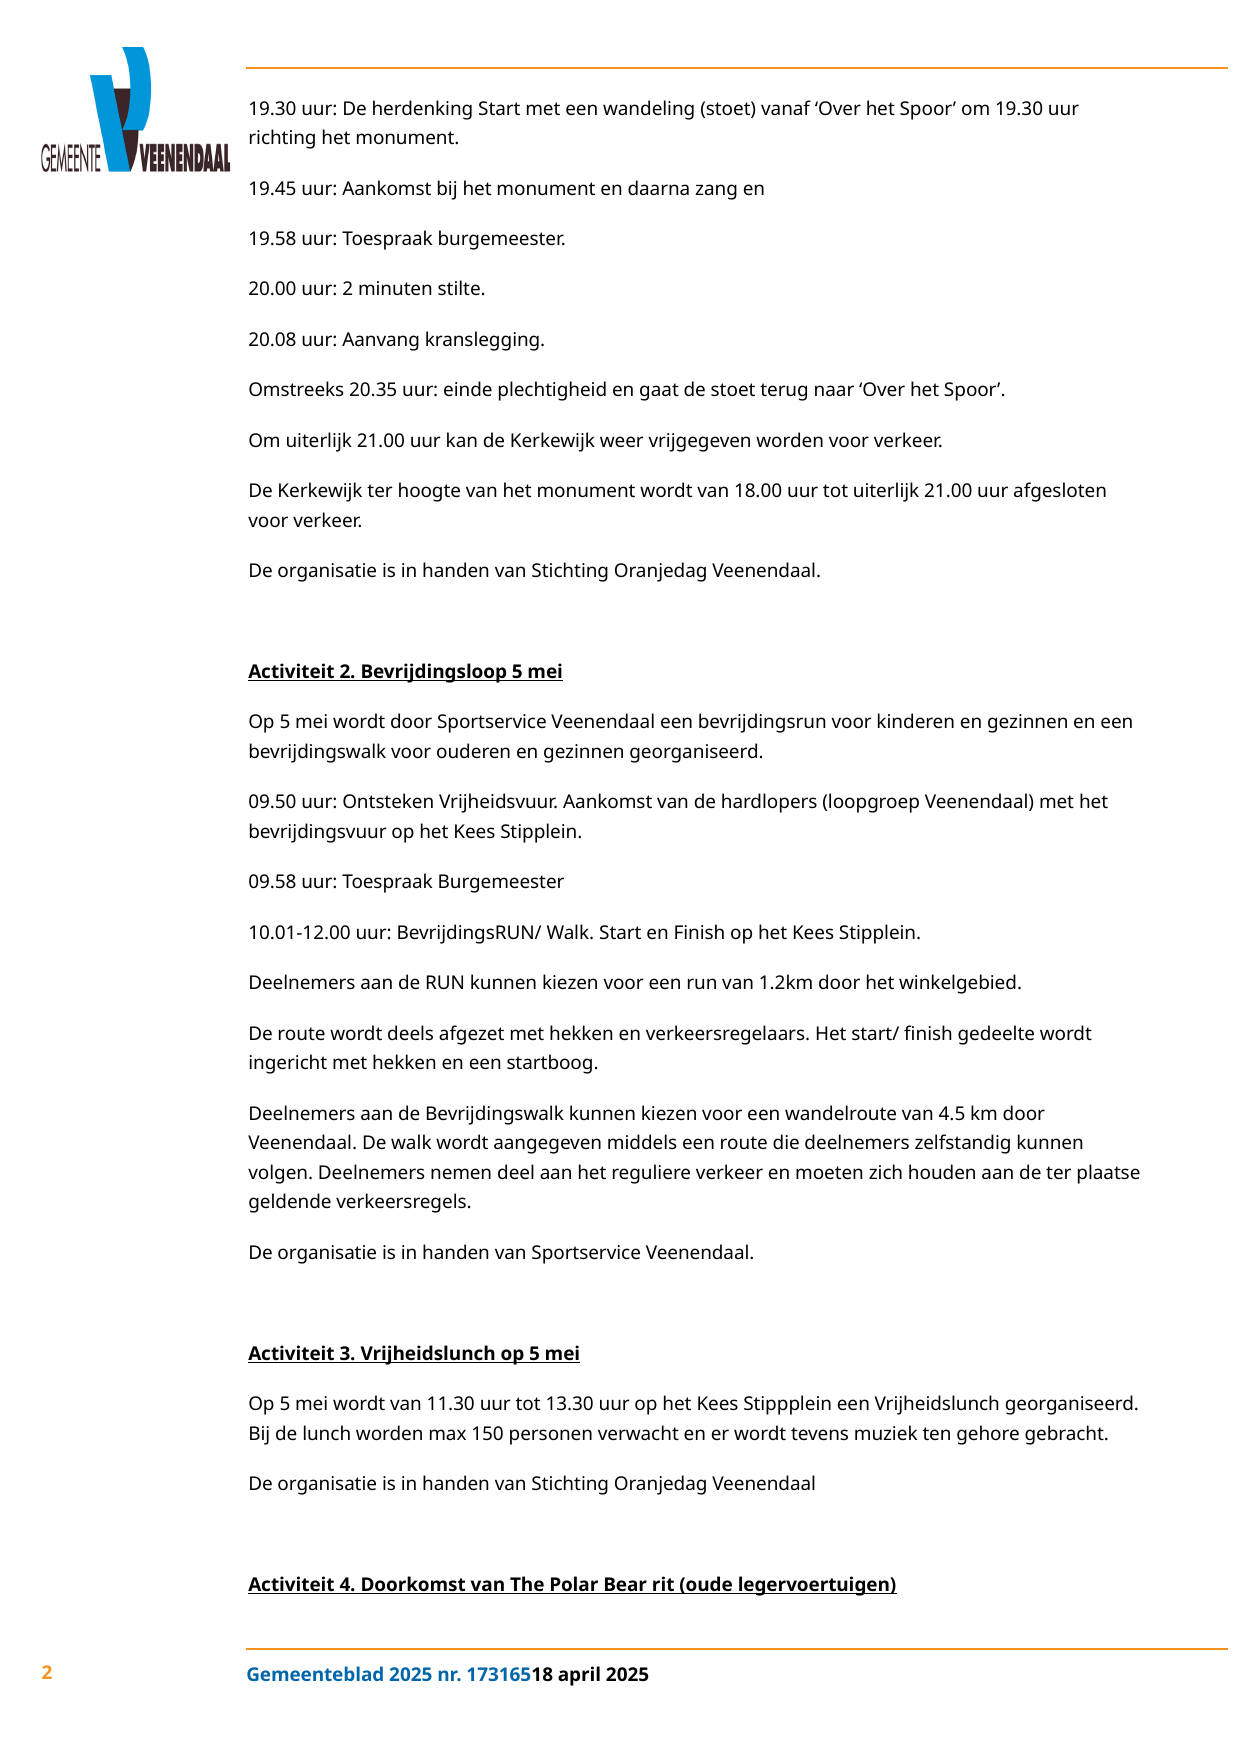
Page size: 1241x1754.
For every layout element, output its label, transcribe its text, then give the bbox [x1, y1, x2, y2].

text De organisatie is in handen van Sportservice Veenendaal. [248, 1239, 1152, 1265]
text De organisatie is in handen van Stichting Oranjedag Veenendaal. [248, 557, 1152, 583]
text Om uiterlijk 21.00 uur kan de Kerkewijk weer vrijgegeven worden voor verkeer. [248, 427, 1152, 453]
text Activiteit 3. Vrijheidslunch op 5 mei [248, 1340, 1152, 1366]
text Deelnemers aan de RUN kunnen kiezen voor een run van 1.2km door het winkelgebied. [248, 969, 1152, 995]
text Activiteit 4. Doorkomst van The Polar Bear rit (oude legervoertuigen) [248, 1571, 1152, 1597]
text 20.00 uur: 2 minuten stilte. [248, 276, 1152, 301]
picture [41, 47, 130, 172]
text 19.58 uur: Toespraak burgemeester. [248, 225, 1152, 251]
text 10.01-12.00 uur: BevrijdingsRUN/ Walk. Start en Finish op het Kees Stipplein. [248, 919, 1152, 945]
text Deelnemers aan de Bevrijdingswalk kunnen kiezen voor een wandelroute van 4.5 km door Veenendaal. De walk wordt aangegeven middels een route die deelnemers zelfstandig kunnen volgen. Deelnemers nemen deel aan het reguliere verkeer en moeten zich houden aan de ter plaatse geldende verkeersregels. [248, 1100, 1152, 1214]
text 20.08 uur: Aanvang kranslegging. [248, 326, 1152, 352]
text De Kerkewijk ter hoogte van het monument wordt van 18.00 uur tot uiterlijk 21.00 uur afgesloten voor verkeer. [248, 477, 1152, 533]
text 09.50 uur: Ontsteken Vrijheidsvuur. Aankomst van de hardlopers (loopgroep Veenendaal) met het bevrijdingsvuur op het Kees Stipplein. [248, 788, 1152, 844]
text Op 5 mei wordt van 11.30 uur tot 13.30 uur op het Kees Stippplein een Vrijheidslunch georganiseerd. Bij de lunch worden max 150 personen verwacht en er wordt tevens muziek ten gehore gebracht. [248, 1390, 1152, 1446]
text 19.45 uur: Aankomst bij het monument en daarna zang en [248, 175, 1152, 201]
text De route wordt deels afgezet met hekken en verkeersregelaars. Het start/ finish gedeelte wordt ingericht met hekken en een startboog. [248, 1020, 1152, 1075]
text 09.58 uur: Toespraak Burgemeester [248, 868, 1152, 894]
text De organisatie is in handen van Stichting Oranjedag Veenendaal [248, 1470, 1152, 1496]
text Op 5 mei wordt door Sportservice Veenendaal een bevrijdingsrun voor kinderen en gezinnen en een bevrijdingswalk voor ouderen en gezinnen georganiseerd. [248, 708, 1152, 764]
picture [123, 47, 231, 172]
text 19.30 uur: De herdenking Start met een wandeling (stoet) vanaf ‘Over het Spoor’ om 19.30 uur richting het monument. [248, 95, 1152, 150]
text Omstreeks 20.35 uur: einde plechtigheid en gaat de stoet terug naar ‘Over het Spoor’. [248, 376, 1152, 402]
text Activiteit 2. Bevrijdingsloop 5 mei [248, 658, 1152, 684]
